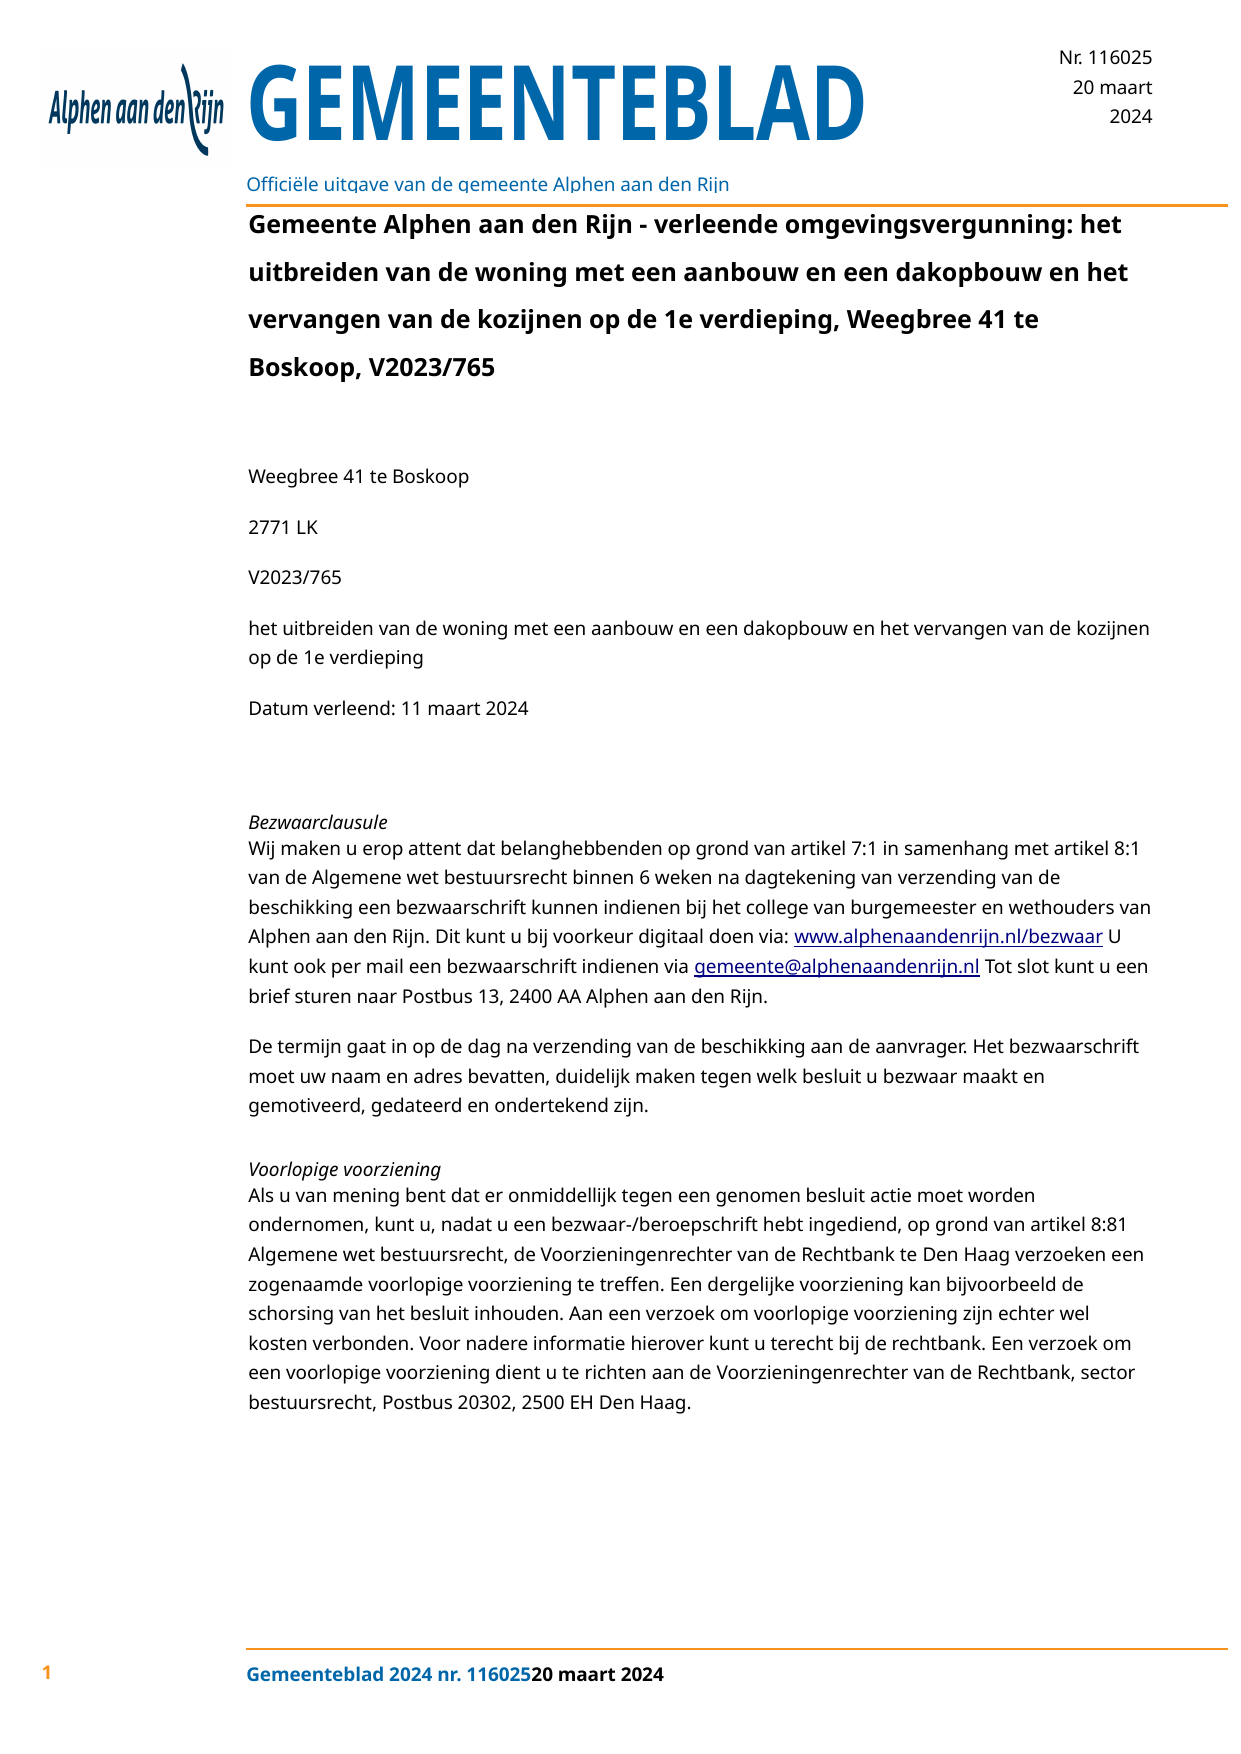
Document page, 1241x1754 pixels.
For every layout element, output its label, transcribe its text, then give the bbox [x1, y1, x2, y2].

text 2771 LK [248, 514, 1152, 540]
text Gemeente Alphen aan den Rijn - verleende omgevingsvergunning: het uitbreiden van de woning met een aanbouw en een dakopbouw en het vervangen van de kozijnen op de 1e verdieping, Weegbree 41 te Boskoop, V2023/765 [248, 207, 1152, 384]
text Datum verleend: 11 maart 2024 [248, 695, 1152, 721]
text V2023/765 [248, 564, 1152, 590]
text Weegbree 41 te Boskoop [248, 463, 1152, 489]
text De termijn gaat in op de dag na verzending van de beschikking aan de aanvrager. Het bezwaarschrift moet uw naam en adres bevatten, duidelijk maken tegen welk besluit u bezwaar maakt en gemotiveerd, gedateerd en ondertekend zijn. [248, 1033, 1152, 1118]
text Voorlopige voorziening [248, 1156, 1152, 1182]
text Wij maken u erop attent dat belanghebbenden op grond van artikel 7:1 in samenhang met artikel 8:1 van de Algemene wet bestuursrecht binnen 6 weken na dagtekening van verzending van de beschikking een bezwaarschrift kunnen indienen bij het college van burgemeester en wethouders van Alphen aan den Rijn. Dit kunt u bij voorkeur digitaal doen via: www.alphenaandenrijn.nl/bezwaar U kunt ook per mail een bezwaarschrift indienen via gemeente@alphenaandenrijn.nl Tot slot kunt u een brief sturen naar Postbus 13, 2400 AA Alphen aan den Rijn. [248, 835, 1152, 1008]
picture [41, 47, 231, 172]
text het uitbreiden van de woning met een aanbouw en een dakopbouw en het vervangen van de kozijnen op de 1e verdieping [248, 615, 1152, 670]
text Bezwaarclausule [248, 809, 1152, 835]
text Als u van mening bent dat er onmiddellijk tegen een genomen besluit actie moet worden ondernomen, kunt u, nadat u een bezwaar-/beroepschrift hebt ingediend, op grond van artikel 8:81 Algemene wet bestuursrecht, de Voorzieningenrechter van de Rechtbank te Den Haag verzoeken een zogenaamde voorlopige voorziening te treffen. Een dergelijke voorziening kan bijvoorbeeld de schorsing van het besluit inhouden. Aan een verzoek om voorlopige voorziening zijn echter wel kosten verbonden. Voor nadere informatie hierover kunt u terecht bij de rechtbank. Een verzoek om een voorlopige voorziening dient u te richten aan de Voorzieningenrechter van de Rechtbank, sector bestuursrecht, Postbus 20302, 2500 EH Den Haag. [248, 1182, 1152, 1415]
